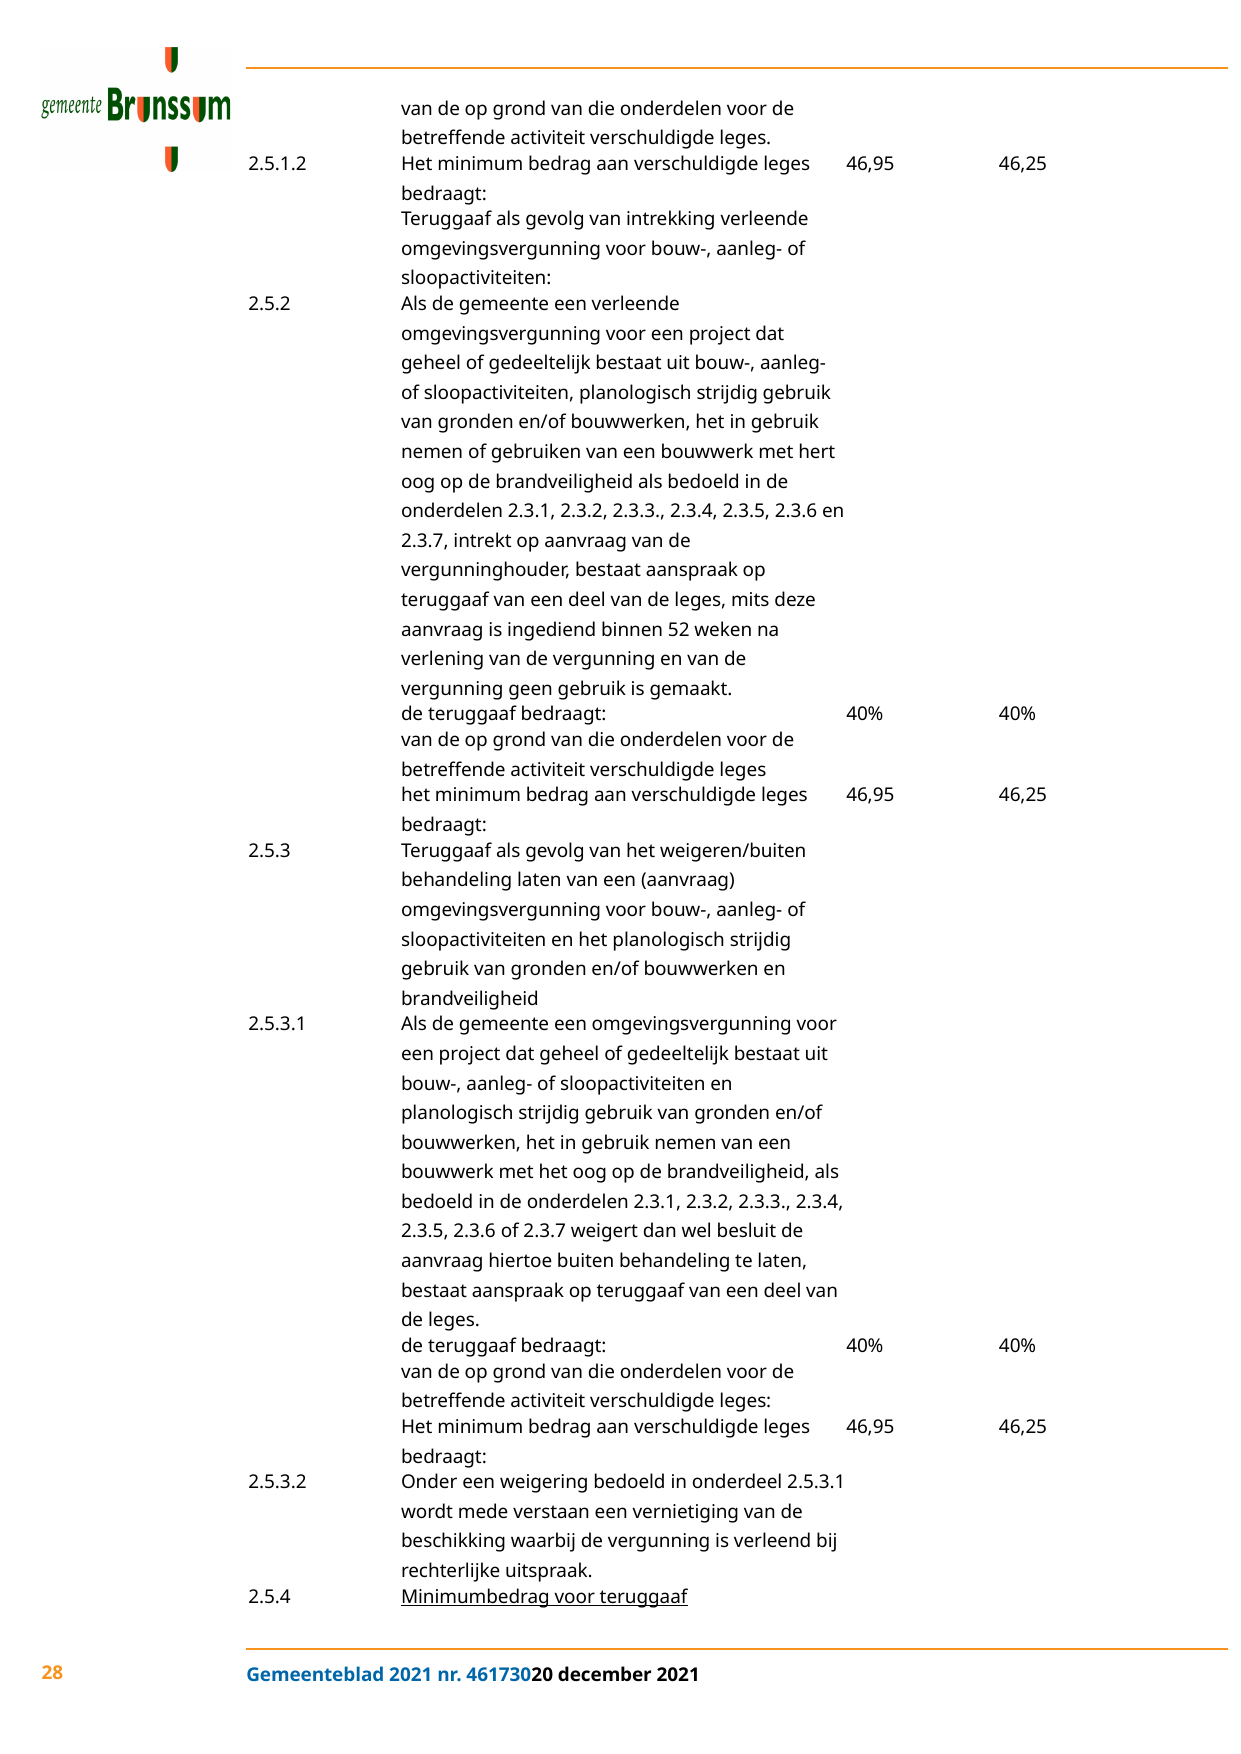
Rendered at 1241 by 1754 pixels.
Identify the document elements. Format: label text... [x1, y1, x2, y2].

table_cell [248, 205, 401, 290]
table_cell 46,25 [999, 1413, 1152, 1468]
table_cell 46,25 [999, 150, 1152, 205]
table_cell [999, 290, 1152, 701]
table_cell [999, 726, 1152, 782]
table_cell 2.5.3 [248, 837, 401, 1011]
table_cell Onder een weigering bedoeld in onderdeel 2.5.3.1 wordt mede verstaan een vernietiging van de beschikking waarbij de vergunning is verleend bij rechterlijke uitspraak. [401, 1469, 846, 1583]
table_cell 2.5.2 [248, 290, 401, 701]
table_cell [846, 95, 999, 150]
table_cell Als de gemeente een omgevingsvergunning voor een project dat geheel of gedeeltelijk bestaat uit bouw-, aanleg- of sloopactiviteiten en planologisch strijdig gebruik van gronden en/of bouwwerken, het in gebruik nemen van een bouwwerk met het oog op de brandveiligheid, als bedoeld in de onderdelen 2.3.1, 2.3.2, 2.3.3., 2.3.4, 2.3.5, 2.3.6 of 2.3.7 weigert dan wel besluit de aanvraag hiertoe buiten behandeling te laten, bestaat aanspraak op teruggaaf van een deel van de leges. [401, 1011, 846, 1332]
table_cell 2.5.3.2 [248, 1469, 401, 1583]
table_cell 40% [846, 701, 999, 726]
table_cell [248, 726, 401, 782]
table_cell 40% [999, 1332, 1152, 1358]
table_cell 46,95 [846, 782, 999, 837]
table_cell [999, 1469, 1152, 1583]
table_cell 46,95 [846, 1413, 999, 1468]
table_cell 46,95 [846, 150, 999, 205]
table_cell [846, 1011, 999, 1332]
table_cell Het minimum bedrag aan verschuldigde leges bedraagt: [401, 150, 846, 205]
table_cell van de op grond van die onderdelen voor de betreffende activiteit verschuldigde leges [401, 726, 846, 782]
table_cell de teruggaaf bedraagt: [401, 1332, 846, 1358]
table_cell 2.5.4 [248, 1583, 401, 1609]
table_cell [248, 1413, 401, 1468]
table_cell [999, 205, 1152, 290]
table_cell [999, 1358, 1152, 1413]
picture [41, 47, 231, 172]
table_cell [846, 290, 999, 701]
table_cell van de op grond van die onderdelen voor de betreffende activiteit verschuldigde leges: [401, 1358, 846, 1413]
table_cell de teruggaaf bedraagt: [401, 701, 846, 726]
table_cell [999, 1583, 1152, 1609]
table_cell 40% [999, 701, 1152, 726]
table_cell Teruggaaf als gevolg van intrekking verleende omgevingsvergunning voor bouw-, aanleg- of sloopactiviteiten: [401, 205, 846, 290]
table_cell [248, 1358, 401, 1413]
table_cell [999, 1011, 1152, 1332]
table_cell van de op grond van die onderdelen voor de betreffende activiteit verschuldigde leges. [401, 95, 846, 150]
table_cell [248, 701, 401, 726]
table_cell 46,25 [999, 782, 1152, 837]
table_cell [846, 1469, 999, 1583]
table_cell [846, 726, 999, 782]
table_cell [846, 1583, 999, 1609]
table_cell Teruggaaf als gevolg van het weigeren/buiten behandeling laten van een (aanvraag) omgevingsvergunning voor bouw-, aanleg- of sloopactiviteiten en het planologisch strijdig gebruik van gronden en/of bouwwerken en brandveiligheid [401, 837, 846, 1011]
table_cell 2.5.3.1 [248, 1011, 401, 1332]
table_cell het minimum bedrag aan verschuldigde leges bedraagt: [401, 782, 846, 837]
table_cell 2.5.1.2 [248, 150, 401, 205]
table_cell [999, 95, 1152, 150]
table_cell Minimumbedrag voor teruggaaf [401, 1583, 846, 1609]
table_cell 40% [846, 1332, 999, 1358]
table_cell [248, 1332, 401, 1358]
table_cell [846, 1358, 999, 1413]
table_cell [248, 95, 401, 150]
table_cell [846, 205, 999, 290]
table_cell Als de gemeente een verleende omgevingsvergunning voor een project dat geheel of gedeeltelijk bestaat uit bouw-, aanleg- of sloopactiviteiten, planologisch strijdig gebruik van gronden en/of bouwwerken, het in gebruik nemen of gebruiken van een bouwwerk met hert oog op de brandveiligheid als bedoeld in de onderdelen 2.3.1, 2.3.2, 2.3.3., 2.3.4, 2.3.5, 2.3.6 en 2.3.7, intrekt op aanvraag van de vergunninghouder, bestaat aanspraak op teruggaaf van een deel van de leges, mits deze aanvraag is ingediend binnen 52 weken na verlening van de vergunning en van de vergunning geen gebruik is gemaakt. [401, 290, 846, 701]
table_cell [846, 837, 999, 1011]
table_cell [248, 782, 401, 837]
table_cell [999, 837, 1152, 1011]
table_cell Het minimum bedrag aan verschuldigde leges bedraagt: [401, 1413, 846, 1468]
